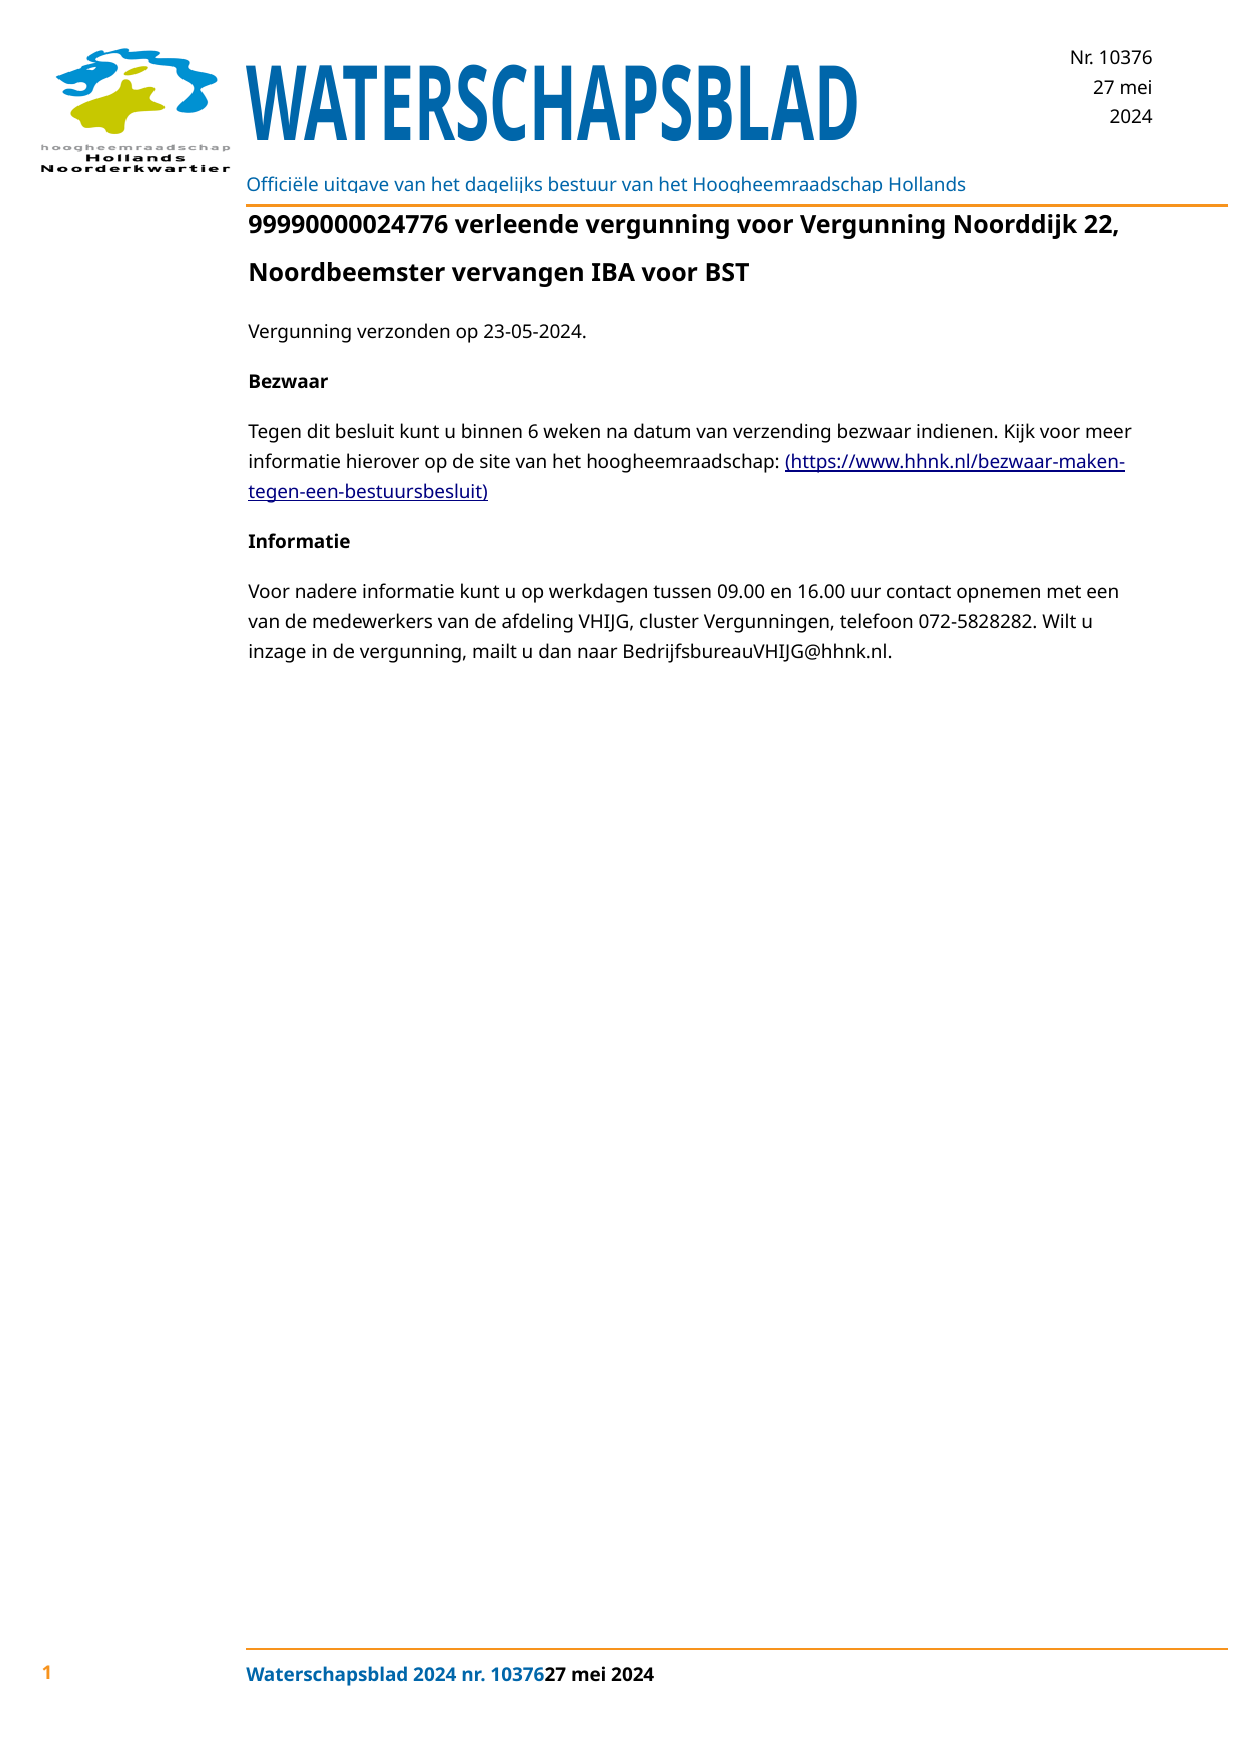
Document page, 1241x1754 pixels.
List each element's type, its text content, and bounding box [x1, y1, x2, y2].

text Bezwaar [248, 368, 1152, 394]
picture [41, 47, 231, 172]
text Tegen dit besluit kunt u binnen 6 weken na datum van verzending bezwaar indienen. Kijk voor meer informatie hierover op de site van het hoogheemraadschap: (https://www.hhnk.nl/bezwaar-maken-tegen-een-bestuursbesluit) [248, 419, 1152, 504]
text Voor nadere informatie kunt u op werkdagen tussen 09.00 en 16.00 uur contact opnemen met een van de medewerkers van de afdeling VHIJG, cluster Vergunningen, telefoon 072-5828282. Wilt u inzage in de vergunning, mailt u dan naar BedrijfsbureauVHIJG@hhnk.nl. [248, 579, 1152, 664]
text Vergunning verzonden op 23-05-2024. [248, 318, 1152, 344]
text 99990000024776 verleende vergunning voor Vergunning Noorddijk 22, Noordbeemster vervangen IBA voor BST [248, 207, 1152, 288]
text Informatie [248, 528, 1152, 554]
